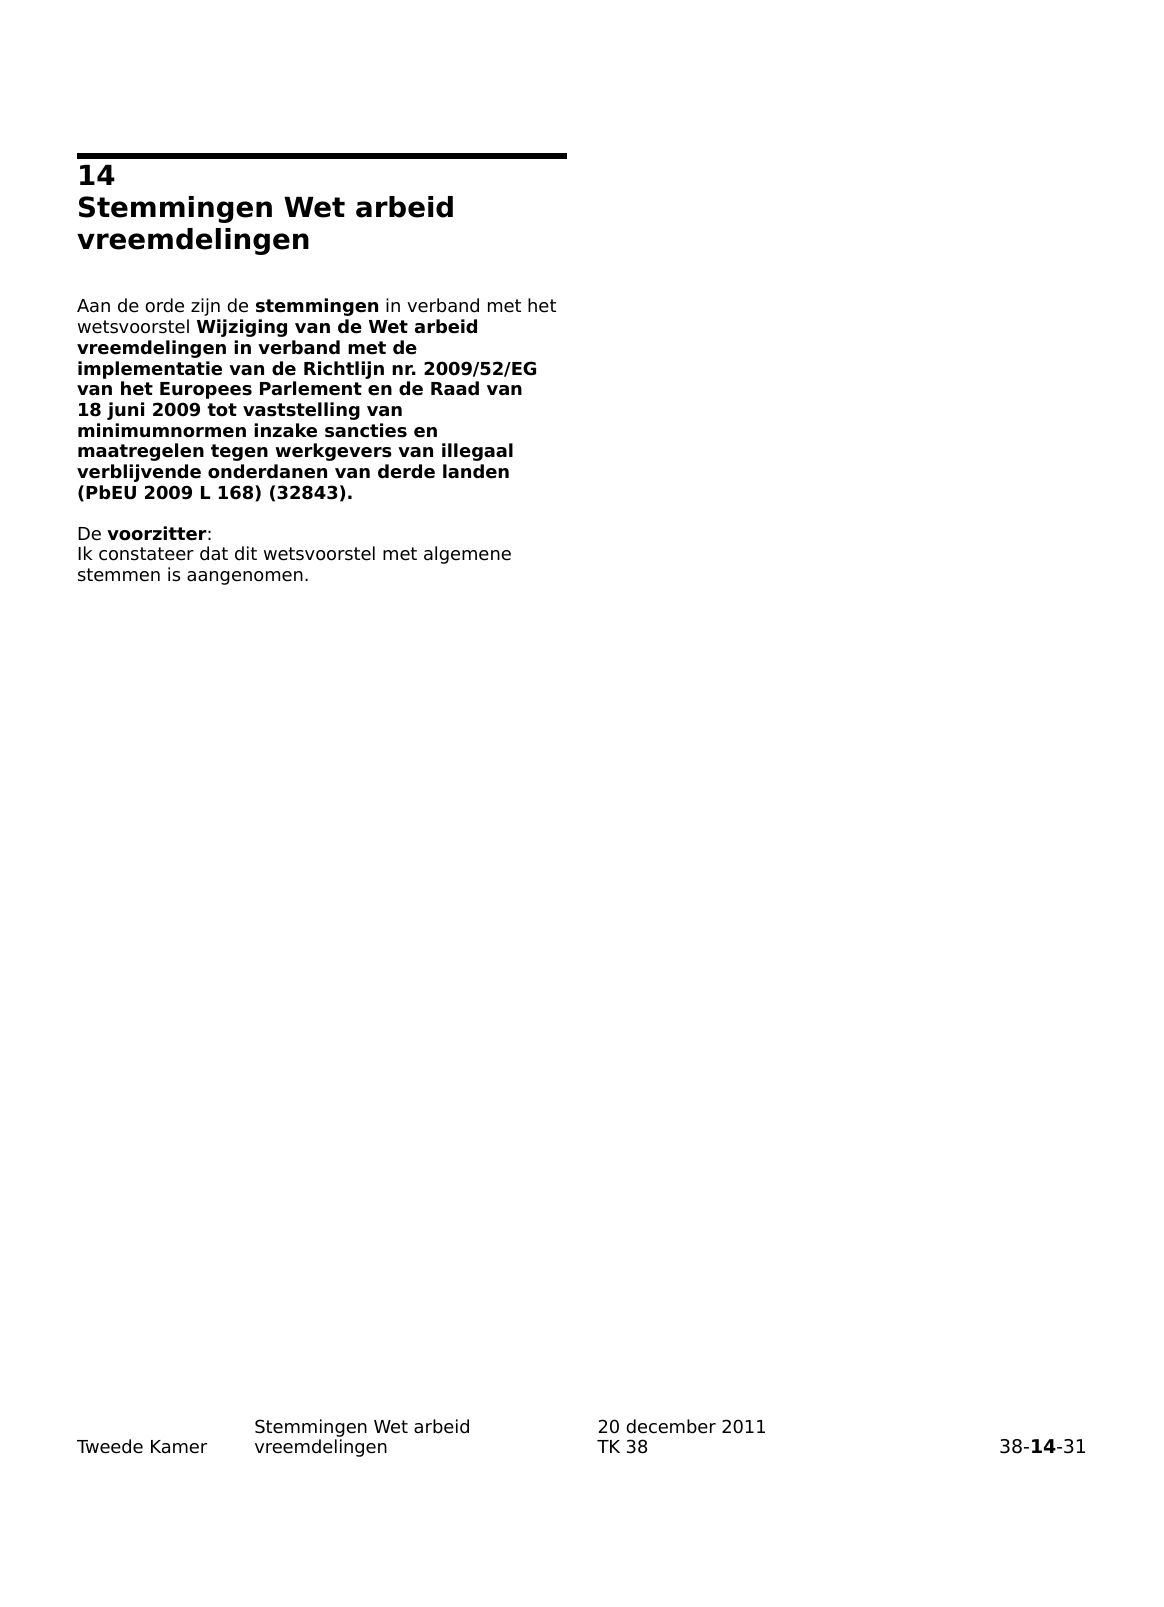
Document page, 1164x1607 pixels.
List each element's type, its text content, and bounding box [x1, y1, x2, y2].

text Ik constateer dat dit wetsvoorstel met algemene stemmen is aangenomen. [77, 544, 567, 586]
text Aan de orde zijn de stemmingen in verband met het wetsvoorstel Wijziging van de Wet arbeid vreemdelingen in verband met de implementatie van de Richtlijn nr. 2009/52/EG van het Europees Parlement en de Raad van 18 juni 2009 tot vaststelling van minimumnormen inzake sancties en maatregelen tegen werkgevers van illegaal verblijvende onderdanen van derde landen (PbEU 2009 L 168) (32843). [77, 296, 567, 503]
title 14 Stemmingen Wet arbeid vreemdelingen [77, 159, 567, 256]
text De voorzitter: [77, 523, 567, 544]
